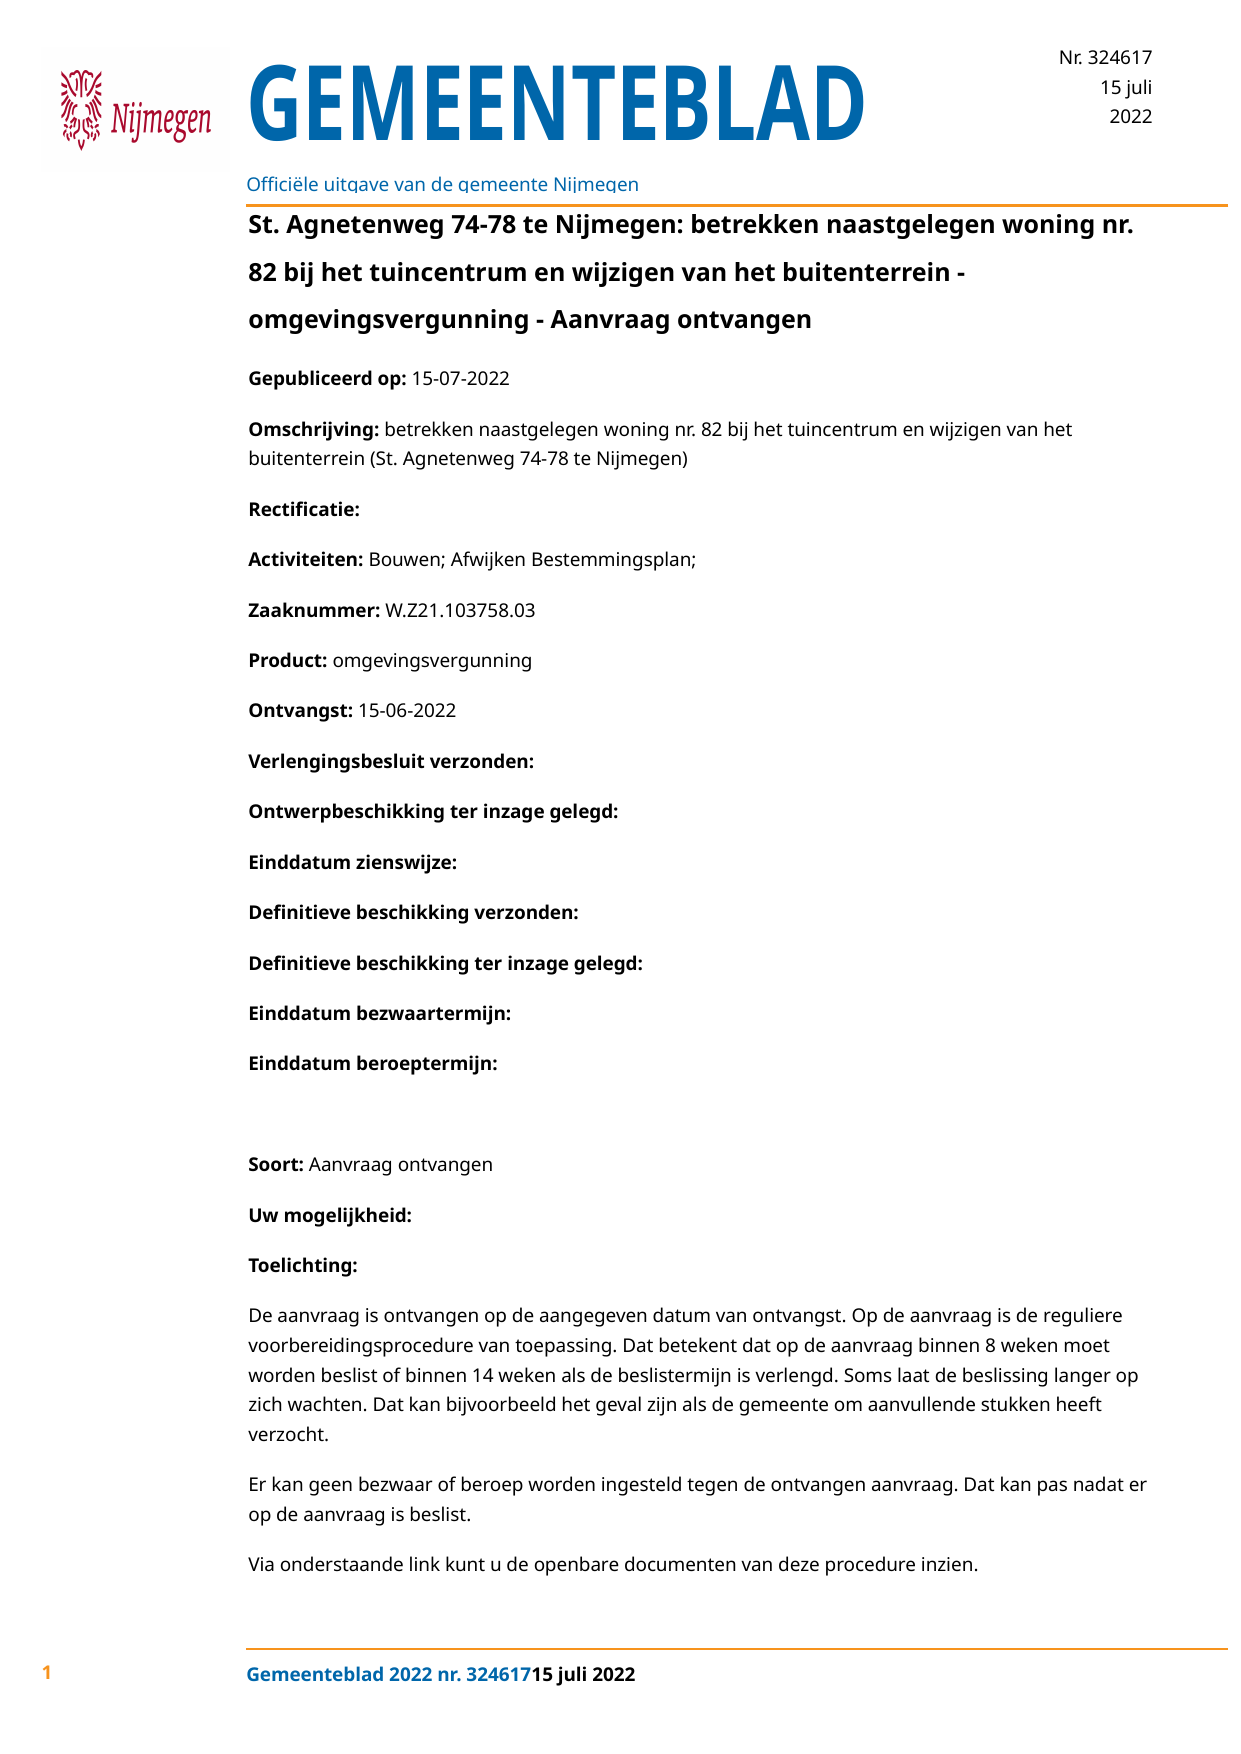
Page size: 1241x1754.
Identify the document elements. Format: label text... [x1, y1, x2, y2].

text Soort: Aanvraag ontvangen [248, 1151, 1152, 1177]
text Verlengingsbesluit verzonden: [248, 748, 1152, 774]
text Er kan geen bezwaar of beroep worden ingesteld tegen de ontvangen aanvraag. Dat kan pas nadat er op de aanvraag is beslist. [248, 1471, 1152, 1527]
text St. Agnetenweg 74-78 te Nijmegen: betrekken naastgelegen woning nr. 82 bij het tuincentrum en wijzigen van het buitenterrein - omgevingsvergunning - Aanvraag ontvangen [248, 207, 1152, 336]
text Einddatum beroeptermijn: [248, 1051, 1152, 1076]
text De aanvraag is ontvangen op de aangegeven datum van ontvangst. Op de aanvraag is de reguliere voorbereidingsprocedure van toepassing. Dat betekent dat op de aanvraag binnen 8 weken moet worden beslist of binnen 14 weken als de beslistermijn is verlengd. Soms laat de beslissing langer op zich wachten. Dat kan bijvoorbeeld het geval zijn als de gemeente om aanvullende stukken heeft verzocht. [248, 1303, 1152, 1447]
text Product: omgevingsvergunning [248, 647, 1152, 673]
text Rectificatie: [248, 496, 1152, 522]
text Gepubliceerd op: 15-07-2022 [248, 366, 1152, 391]
text Definitieve beschikking verzonden: [248, 899, 1152, 925]
text Ontvangst: 15-06-2022 [248, 698, 1152, 723]
text Zaaknummer: W.Z21.103758.03 [248, 597, 1152, 622]
picture [41, 47, 231, 172]
text Toelichting: [248, 1252, 1152, 1278]
text Einddatum zienswijze: [248, 849, 1152, 874]
text Uw mogelijkheid: [248, 1202, 1152, 1227]
text Definitieve beschikking ter inzage gelegd: [248, 950, 1152, 975]
text Via onderstaande link kunt u de openbare documenten van deze procedure inzien. [248, 1551, 1152, 1577]
text Einddatum bezwaartermijn: [248, 1000, 1152, 1026]
text Omschrijving: betrekken naastgelegen woning nr. 82 bij het tuincentrum en wijzigen van het buitenterrein (St. Agnetenweg 74-78 te Nijmegen) [248, 416, 1152, 471]
text Activiteiten: Bouwen; Afwijken Bestemmingsplan; [248, 546, 1152, 572]
text Ontwerpbeschikking ter inzage gelegd: [248, 798, 1152, 824]
